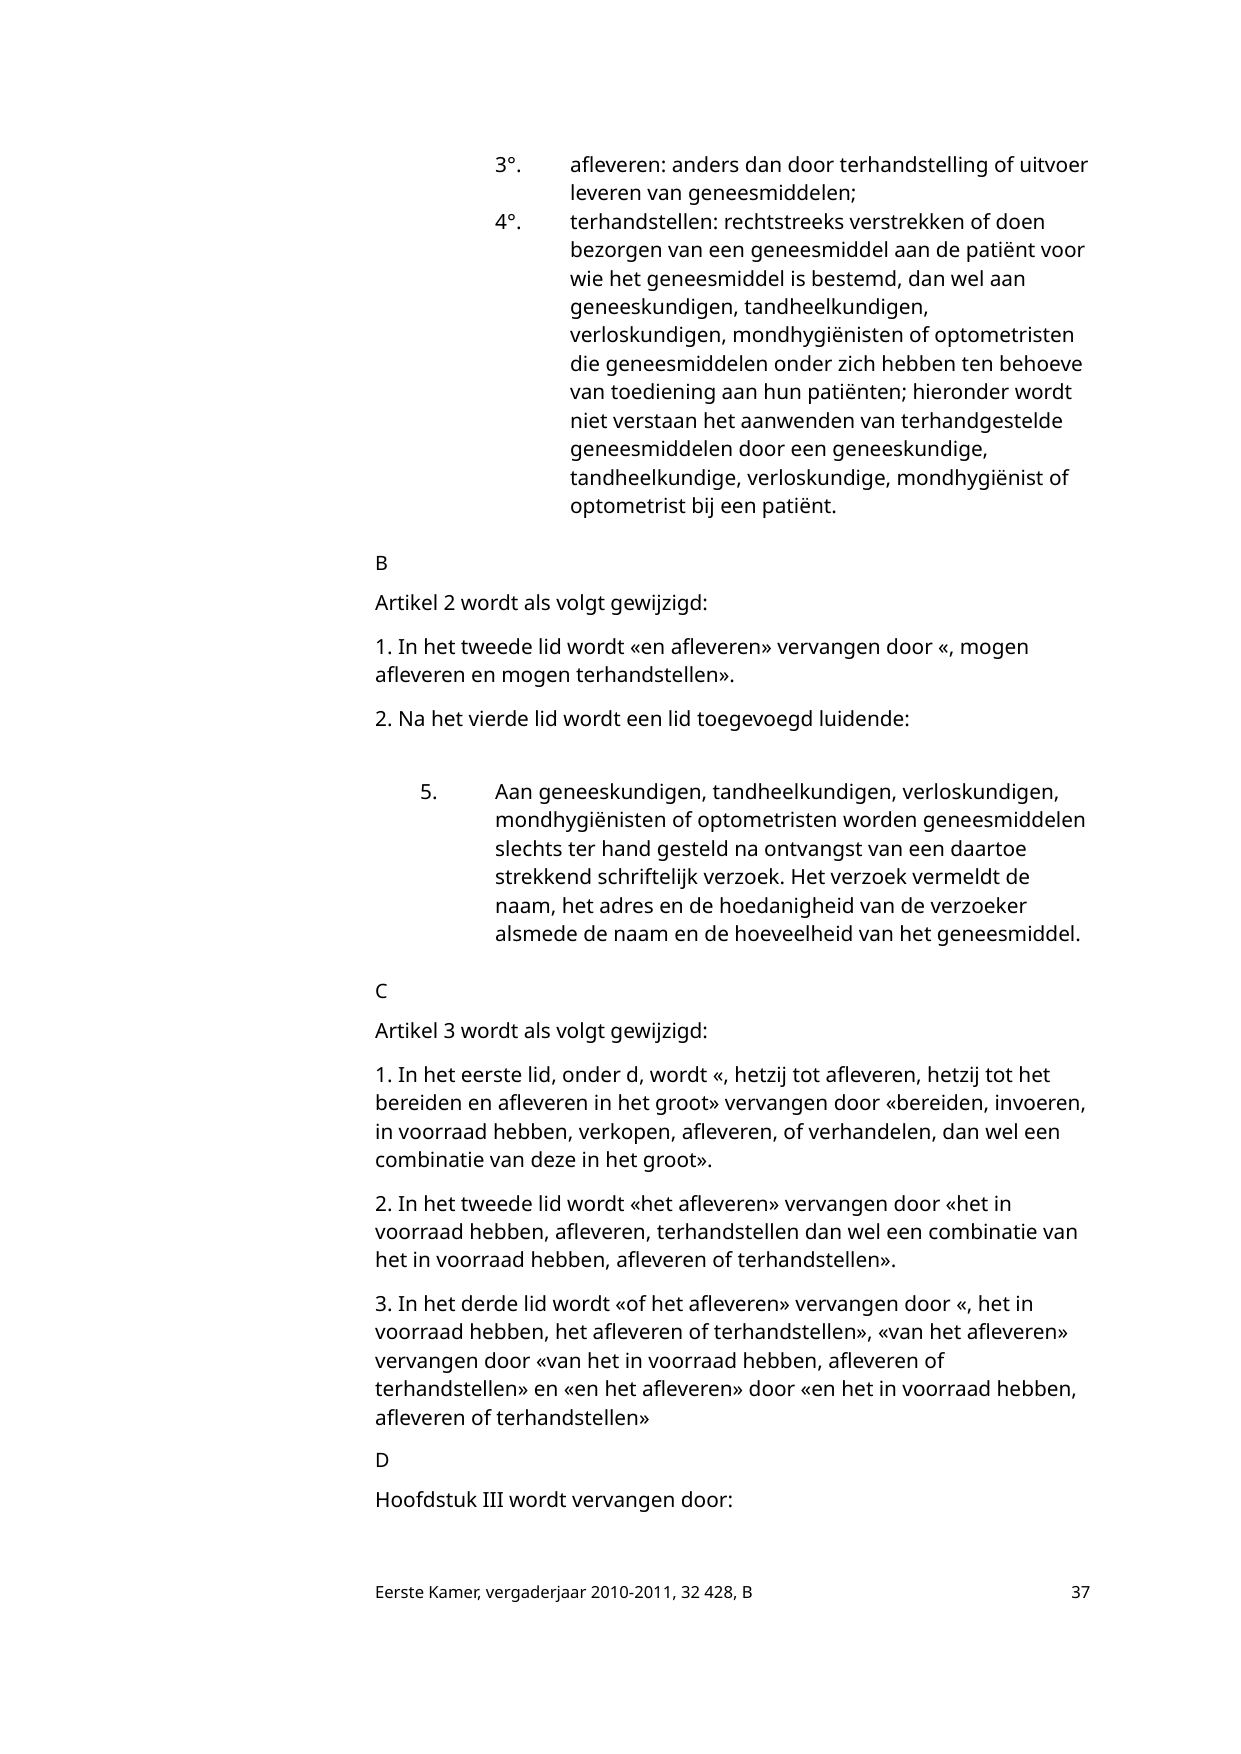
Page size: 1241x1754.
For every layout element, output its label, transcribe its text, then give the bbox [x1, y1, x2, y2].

list terhandstellen: rechtstreeks verstrekken of doen bezorgen van een geneesmiddel aan de patiënt voor wie het geneesmiddel is bestemd, dan wel aan geneeskundigen, tandheelkundigen, verloskundigen, mondhygiënisten of optometristen die geneesmiddelen onder zich hebben ten behoeve van toediening aan hun patiënten; hieronder wordt niet verstaan het aanwenden van terhandgestelde geneesmiddelen door een geneeskundige, tandheelkundige, verloskundige, mondhygiënist of optometrist bij een patiënt. [495, 207, 1090, 520]
text Hoofdstuk III wordt vervangen door: [375, 1485, 1090, 1513]
text 2. In het tweede lid wordt «het afleveren» vervangen door «het in voorraad hebben, afleveren, terhandstellen dan wel een combinatie van het in voorraad hebben, afleveren of terhandstellen». [375, 1189, 1090, 1274]
text Artikel 2 wordt als volgt gewijzigd: [375, 588, 1090, 617]
list Aan geneeskundigen, tandheelkundigen, verloskundigen, mondhygiënisten of optometristen worden geneesmiddelen slechts ter hand gesteld na ontvangst van een daartoe strekkend schriftelijk verzoek. Het verzoek vermeldt de naam, het adres en de hoedanigheid van de verzoeker alsmede de naam en de hoeveelheid van het geneesmiddel. [420, 777, 1090, 948]
text 3. In het derde lid wordt «of het afleveren» vervangen door «, het in voorraad hebben, het afleveren of terhandstellen», «van het afleveren» vervangen door «van het in voorraad hebben, afleveren of terhandstellen» en «en het afleveren» door «en het in voorraad hebben, afleveren of terhandstellen» [375, 1289, 1090, 1431]
text D [375, 1446, 1090, 1473]
text 1. In het eerste lid, onder d, wordt «, hetzij tot afleveren, hetzij tot het bereiden en afleveren in het groot» vervangen door «bereiden, invoeren, in voorraad hebben, verkopen, afleveren, of verhandelen, dan wel een combinatie van deze in het groot». [375, 1060, 1090, 1174]
list afleveren: anders dan door terhandstelling of uitvoer leveren van geneesmiddelen; [495, 150, 1090, 207]
text Artikel 3 wordt als volgt gewijzigd: [375, 1017, 1090, 1045]
text C [375, 978, 1090, 1005]
text 2. Na het vierde lid wordt een lid toegevoegd luidende: [375, 704, 1090, 732]
text 1. In het tweede lid wordt «en afleveren» vervangen door «, mogen afleveren en mogen terhandstellen». [375, 632, 1090, 689]
text B [375, 550, 1090, 577]
